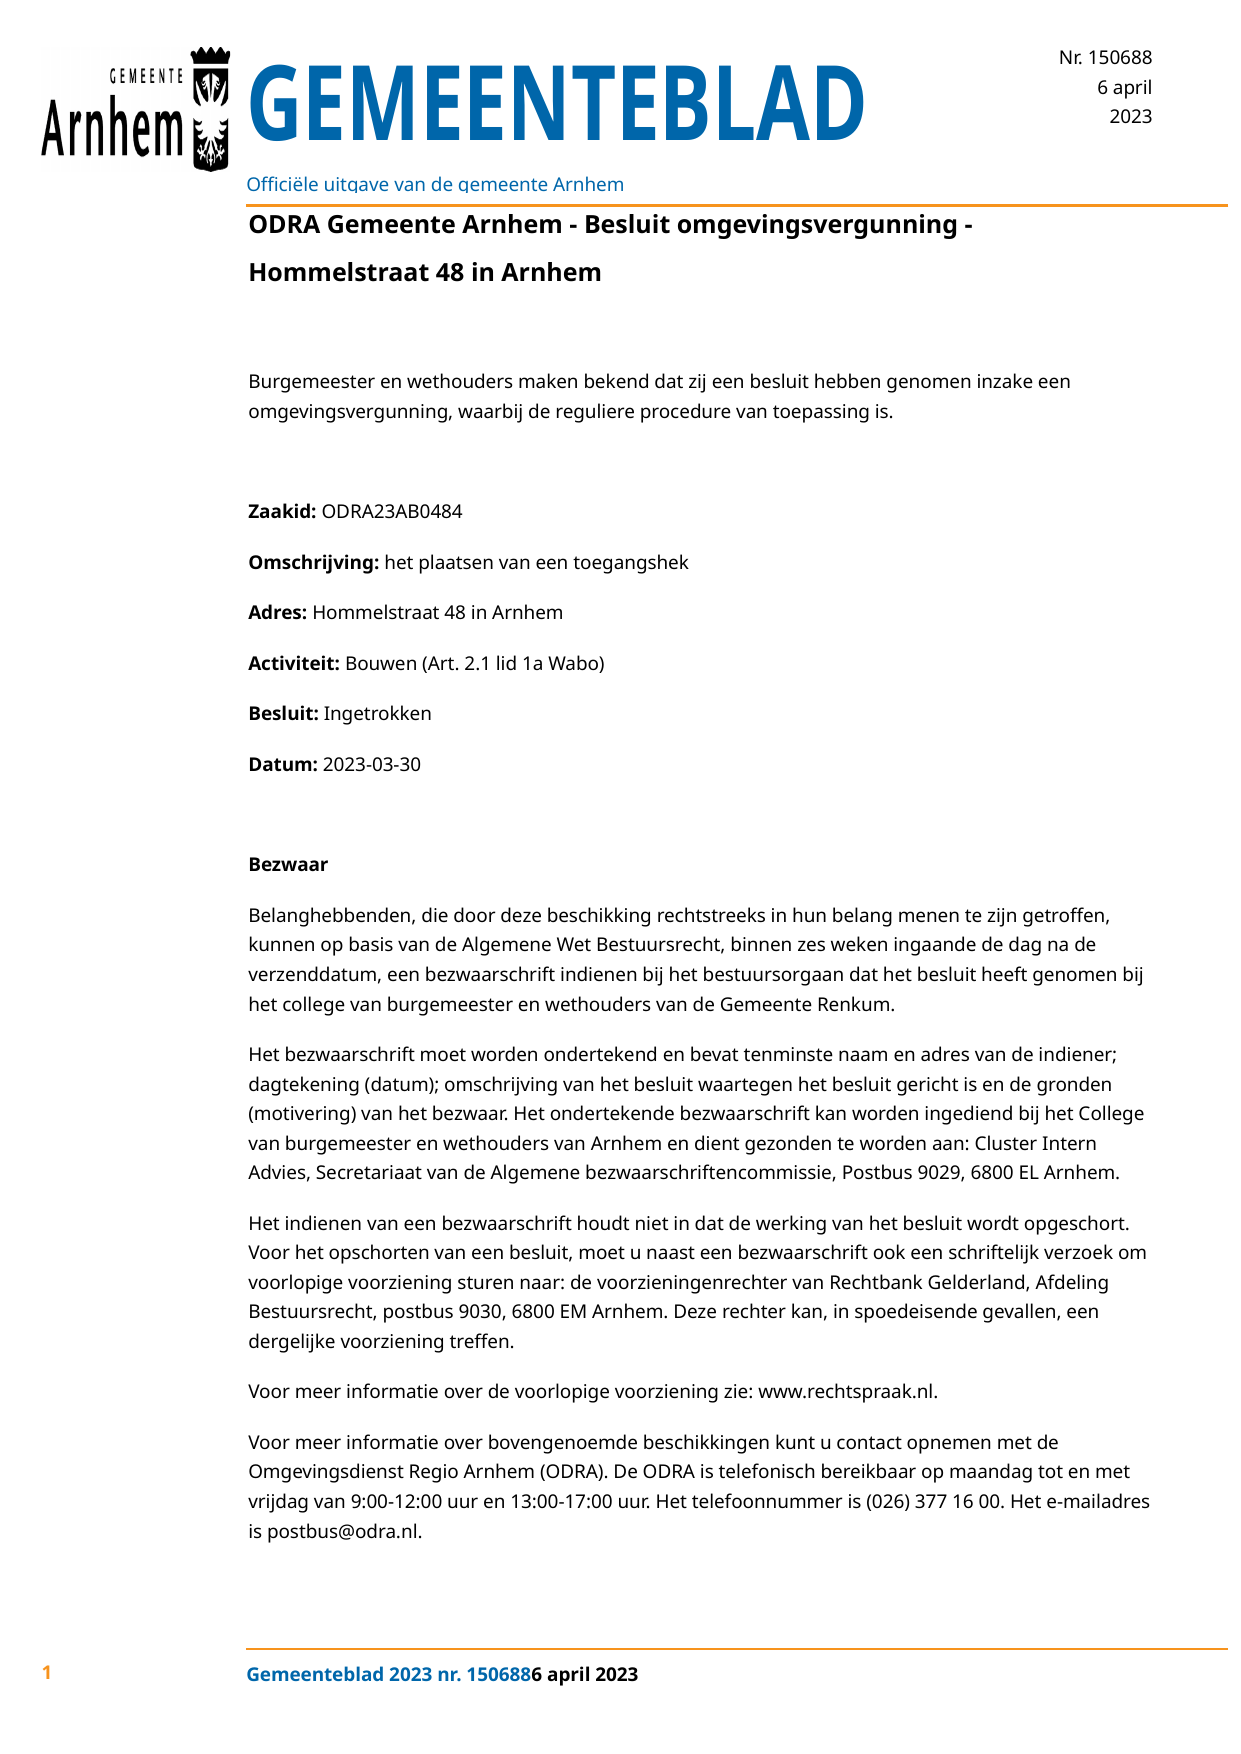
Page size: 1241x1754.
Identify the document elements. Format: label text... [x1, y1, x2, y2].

picture [41, 47, 231, 172]
text Datum: 2023-03-30 [248, 751, 1152, 777]
text Bezwaar [248, 852, 1152, 877]
text Besluit: Ingetrokken [248, 700, 1152, 726]
text Adres: Hommelstraat 48 in Arnhem [248, 599, 1152, 625]
text Het indienen van een bezwaarschrift houdt niet in dat de werking van het besluit wordt opgeschort. Voor het opschorten van een besluit, moet u naast een bezwaarschrift ook een schriftelijk verzoek om voorlopige voorziening sturen naar: de voorzieningenrechter van Rechtbank Gelderland, Afdeling Bestuursrecht, postbus 9030, 6800 EM Arnhem. Deze rechter kan, in spoedeisende gevallen, een dergelijke voorziening treffen. [248, 1210, 1152, 1354]
text Burgemeester en wethouders maken bekend dat zij een besluit hebben genomen inzake een omgevingsvergunning, waarbij de reguliere procedure van toepassing is. [248, 368, 1152, 424]
text Zaakid: ODRA23AB0484 [248, 499, 1152, 524]
text Belanghebbenden, die door deze beschikking rechtstreeks in hun belang menen te zijn getroffen, kunnen op basis van de Algemene Wet Bestuursrecht, binnen zes weken ingaande de dag na de verzenddatum, een bezwaarschrift indienen bij het bestuursorgaan dat het besluit heeft genomen bij het college van burgemeester en wethouders van de Gemeente Renkum. [248, 902, 1152, 1017]
text Voor meer informatie over de voorlopige voorziening zie: www.rechtspraak.nl. [248, 1379, 1152, 1404]
text Het bezwaarschrift moet worden ondertekend en bevat tenminste naam en adres van de indiener; dagtekening (datum); omschrijving van het besluit waartegen het besluit gericht is en de gronden (motivering) van het bezwaar. Het ondertekende bezwaarschrift kan worden ingediend bij het College van burgemeester en wethouders van Arnhem en dient gezonden te worden aan: Cluster Intern Advies, Secretariaat van de Algemene bezwaarschriftencommissie, Postbus 9029, 6800 EL Arnhem. [248, 1041, 1152, 1185]
text ODRA Gemeente Arnhem - Besluit omgevingsvergunning - Hommelstraat 48 in Arnhem [248, 207, 1152, 288]
text Activiteit: Bouwen (Art. 2.1 lid 1a Wabo) [248, 650, 1152, 676]
text Voor meer informatie over bovengenoemde beschikkingen kunt u contact opnemen met de Omgevingsdienst Regio Arnhem (ODRA). De ODRA is telefonisch bereikbaar op maandag tot en met vrijdag van 9:00-12:00 uur en 13:00-17:00 uur. Het telefoonnummer is (026) 377 16 00. Het e-mailadres is postbus@odra.nl. [248, 1429, 1152, 1544]
text Omschrijving: het plaatsen van een toegangshek [248, 549, 1152, 575]
